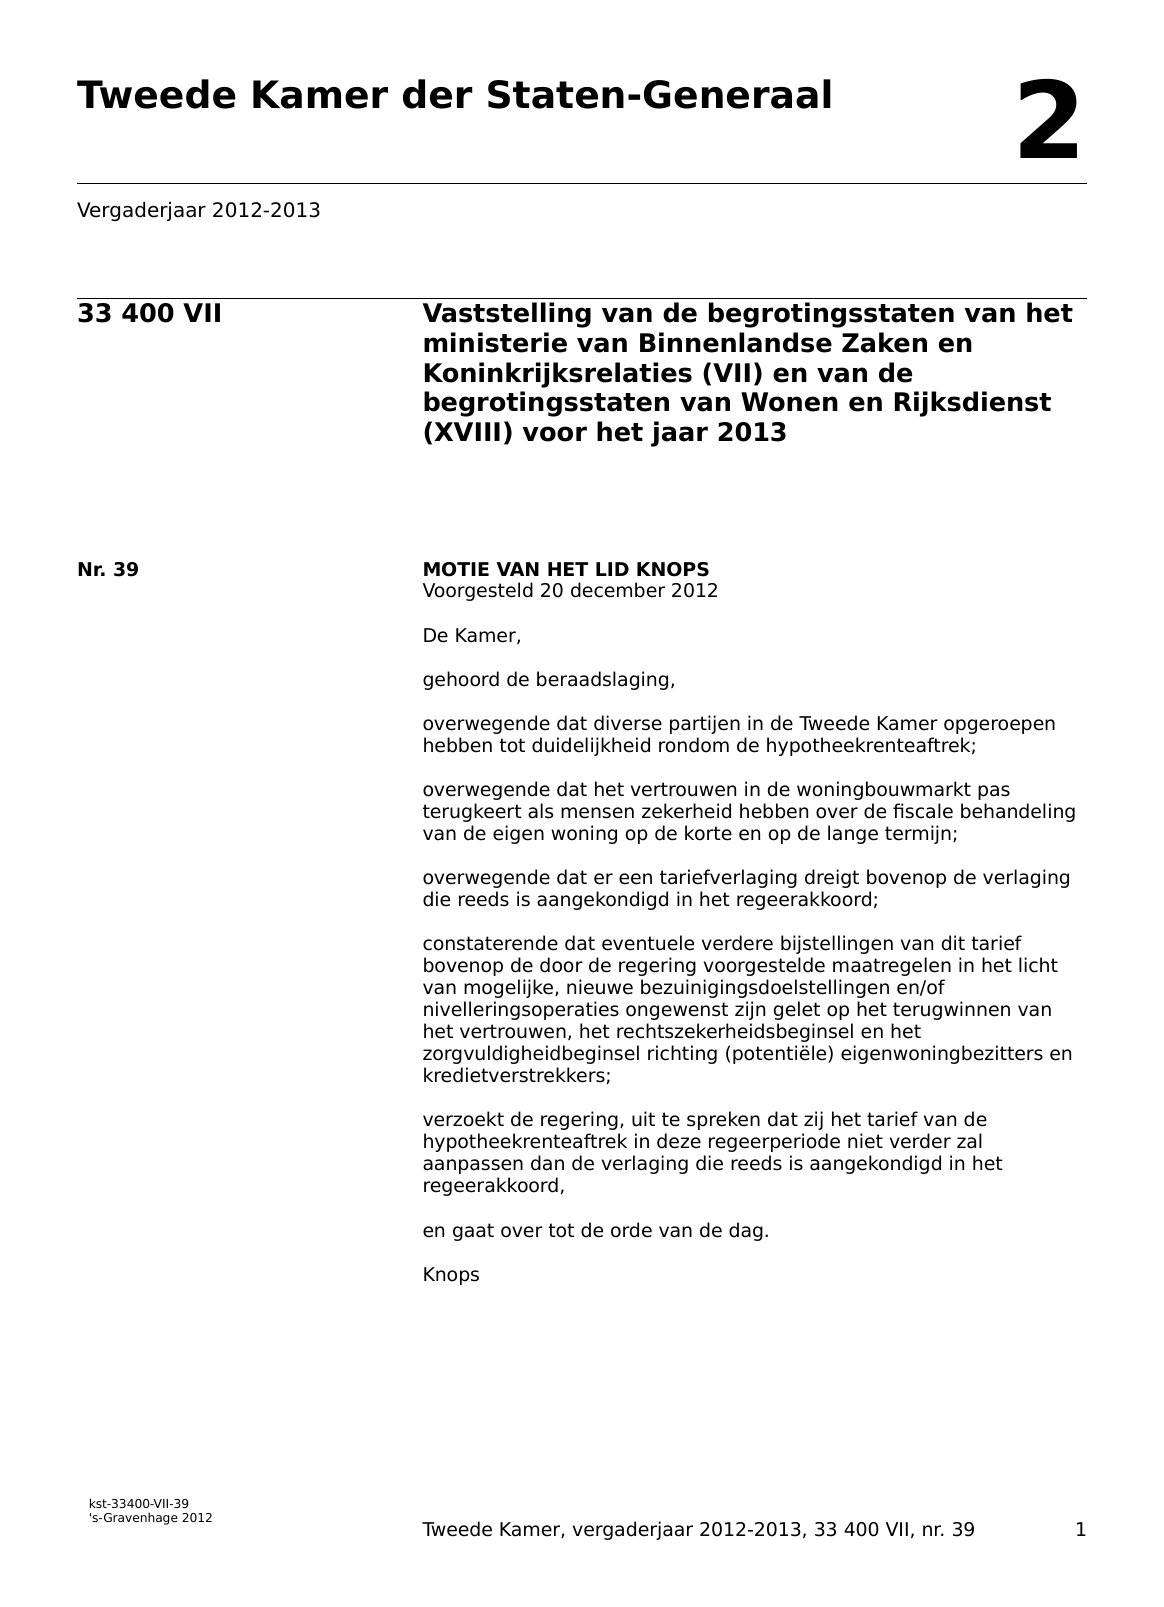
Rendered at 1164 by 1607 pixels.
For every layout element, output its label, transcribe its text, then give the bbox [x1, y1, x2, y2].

subtitle 33 400 VII Vaststelling van de begrotingsstaten van het ministerie van Binnenlandse Zaken en Koninkrijksrelaties (VII) en van de begrotingsstaten van Wonen en Rijksdienst (XVIII) voor het jaar 2013 [77, 299, 1087, 447]
text overwegende dat er een tariefverlaging dreigt bovenop de verlaging die reeds is aangekondigd in het regeerakkoord; [422, 867, 1087, 911]
text en gaat over tot de orde van de dag. [422, 1219, 1087, 1241]
text kst-33400-VII-39 [88, 1497, 323, 1511]
table_header Tweede Kamer der Staten-Generaal [77, 59, 886, 183]
text constaterende dat eventuele verdere bijstellingen van dit tarief bovenop de door de regering voorgestelde maatregelen in het licht van mogelijke, nieuwe bezuinigingsdoelstellingen en/of nivelleringsoperaties ongewenst zijn gelet op het terugwinnen van het vertrouwen, het rechtszekerheidsbeginsel en het zorgvuldigheidbeginsel richting (potentiële) eigenwoningbezitters en kredietverstrekkers; [422, 933, 1087, 1087]
text verzoekt de regering, uit te spreken dat zij het tarief van de hypotheekrenteaftrek in deze regeerperiode niet verder zal aanpassen dan de verlaging die reeds is aangekondigd in het regeerakkoord, [422, 1109, 1087, 1197]
text Knops [422, 1264, 1087, 1286]
subtitle Nr. 39 MOTIE VAN HET LID KNOPS [77, 558, 1087, 580]
text gehoord de beraadslaging, [422, 669, 1087, 691]
text Voorgesteld 20 december 2012 [422, 580, 1087, 602]
text De Kamer, [422, 624, 1087, 647]
text overwegende dat het vertrouwen in de woningbouwmarkt pas terugkeert als mensen zekerheid hebben over de fiscale behandeling van de eigen woning op de korte en op de lange termijn; [422, 779, 1087, 845]
text overwegende dat diverse partijen in de Tweede Kamer opgeroepen hebben tot duidelijkheid rondom de hypotheekrenteaftrek; [422, 713, 1087, 757]
text 's-Gravenhage 2012 [88, 1511, 323, 1525]
table_header 2 [886, 59, 1087, 183]
table_cell Vergaderjaar 2012-2013 [77, 184, 1087, 298]
